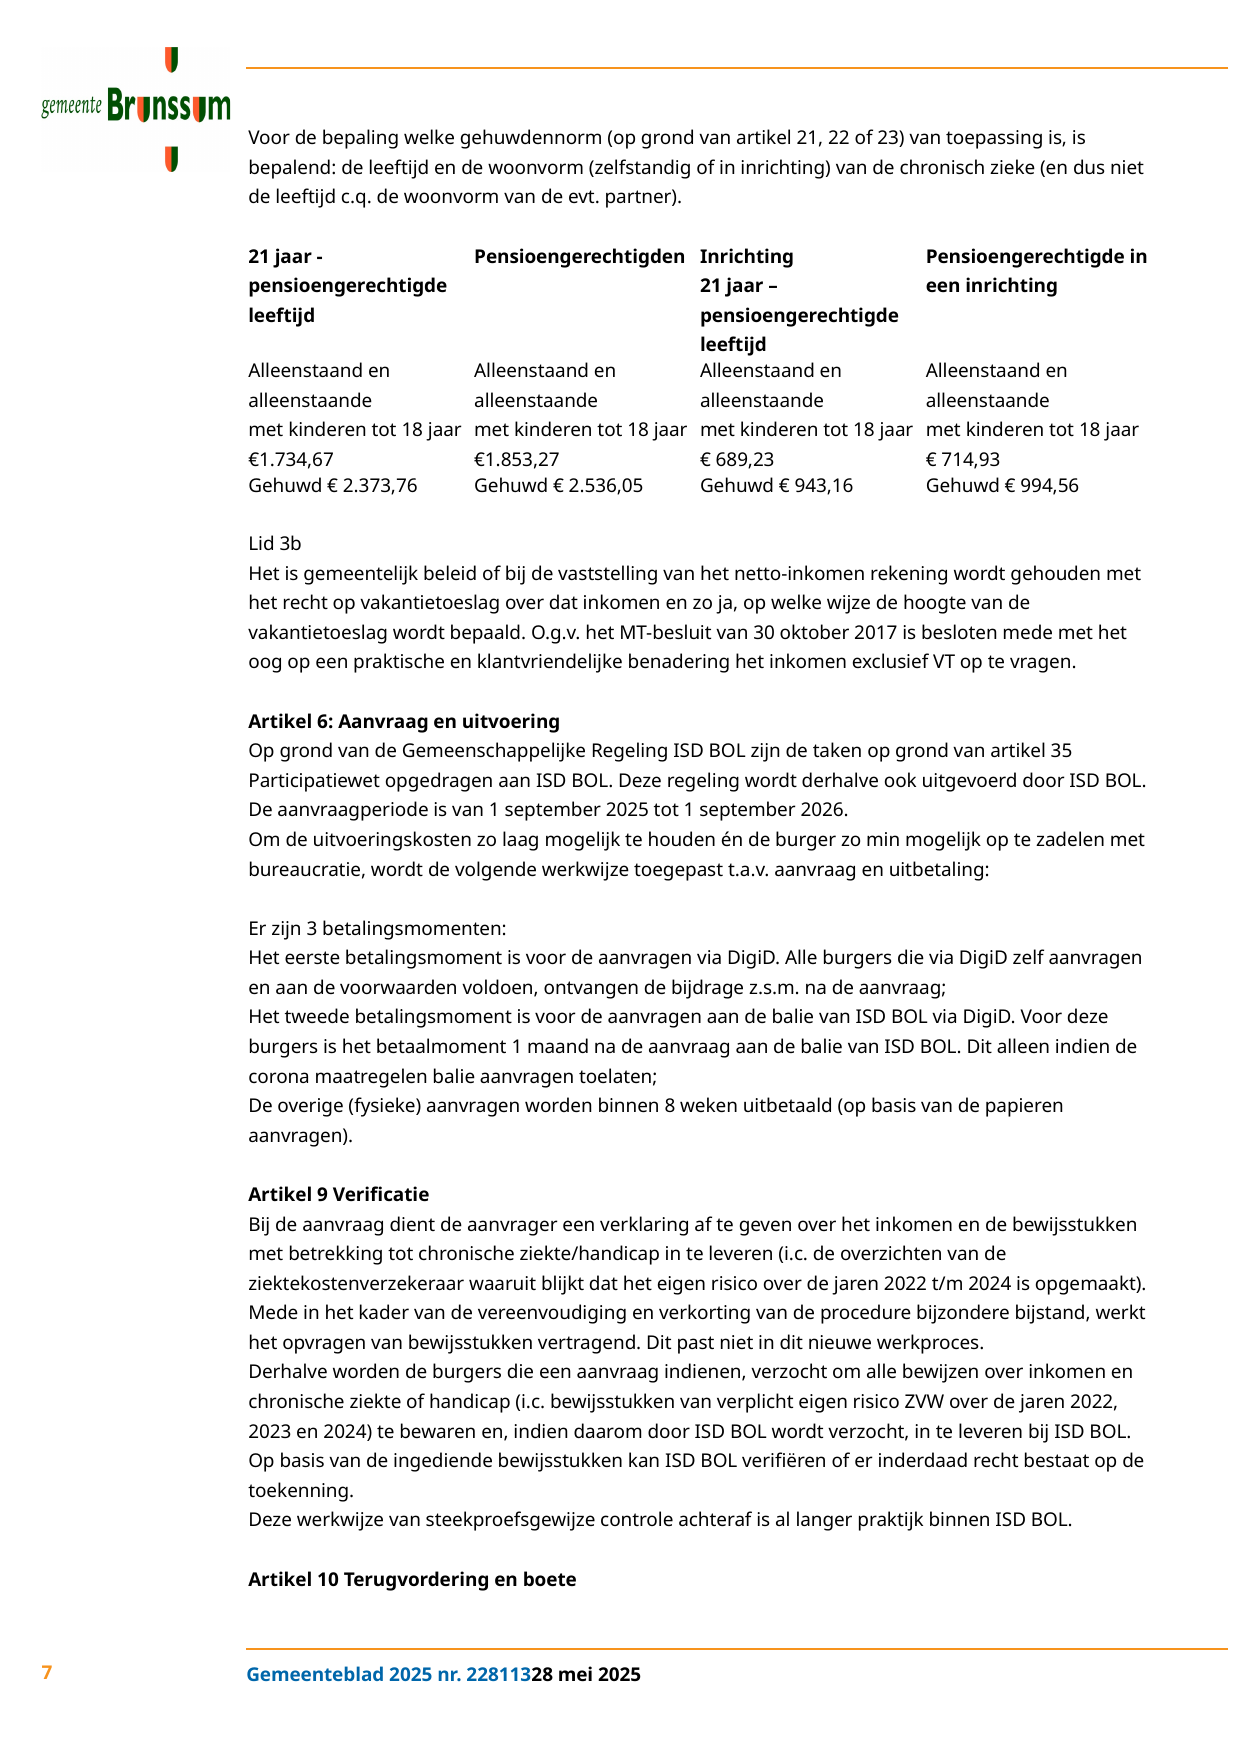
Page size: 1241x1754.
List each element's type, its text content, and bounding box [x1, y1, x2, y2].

text Lid 3b [248, 530, 1152, 556]
text Artikel 9 Verificatie [248, 1181, 1152, 1207]
text Derhalve worden de burgers die een aanvraag indienen, verzocht om alle bewijzen over inkomen en chronische ziekte of handicap (i.c. bewijsstukken van verplicht eigen risico ZVW over de jaren 2022, 2023 en 2024) te bewaren en, indien daarom door ISD BOL wordt verzocht, in te leveren bij ISD BOL. Op basis van de ingediende bewijsstukken kan ISD BOL verifiëren of er inderdaad recht bestaat op de toekenning. [248, 1359, 1152, 1503]
text De aanvraagperiode is van 1 september 2025 tot 1 september 2026. [248, 797, 1152, 822]
text Artikel 6: Aanvraag en uitvoering [248, 708, 1152, 733]
text Er zijn 3 betalingsmomenten: [248, 915, 1152, 941]
table_cell Alleenstaand en alleenstaande met kinderen tot 18 jaar € 714,93 [926, 357, 1152, 472]
table_cell Alleenstaand en alleenstaande met kinderen tot 18 jaar €1.734,67 [248, 357, 474, 472]
text Het is gemeentelijk beleid of bij de vaststelling van het netto-inkomen rekening wordt gehouden met het recht op vakantietoeslag over dat inkomen en zo ja, op welke wijze de hoogte van de vakantietoeslag wordt bepaald. O.g.v. het MT-besluit van 30 oktober 2017 is besloten mede met het oog op een praktische en klantvriendelijke benadering het inkomen exclusief VT op te vragen. [248, 560, 1152, 674]
table_header Inrichting 21 jaar – pensioengerechtigde leeftijd [700, 243, 926, 357]
text Het eerste betalingsmoment is voor de aanvragen via DigiD. Alle burgers die via DigiD zelf aanvragen en aan de voorwaarden voldoen, ontvangen de bijdrage z.s.m. na de aanvraag; [248, 944, 1152, 1000]
text De overige (fysieke) aanvragen worden binnen 8 weken uitbetaald (op basis van de papieren aanvragen). [248, 1092, 1152, 1148]
table_cell Alleenstaand en alleenstaande met kinderen tot 18 jaar €1.853,27 [474, 357, 700, 472]
picture [41, 47, 231, 172]
text Op grond van de Gemeenschappelijke Regeling ISD BOL zijn de taken op grond van artikel 35 Participatiewet opgedragen aan ISD BOL. Deze regeling wordt derhalve ook uitgevoerd door ISD BOL. [248, 737, 1152, 793]
table_header Pensioengerechtigden [474, 243, 700, 357]
table_cell Gehuwd € 994,56 [926, 472, 1152, 497]
table_cell Alleenstaand en alleenstaande met kinderen tot 18 jaar € 689,23 [700, 357, 926, 472]
table_cell Gehuwd € 2.536,05 [474, 472, 700, 497]
text Artikel 10 Terugvordering en boete [248, 1566, 1152, 1591]
table_cell Gehuwd € 943,16 [700, 472, 926, 497]
text Bij de aanvraag dient de aanvrager een verklaring af te geven over het inkomen en de bewijsstukken met betrekking tot chronische ziekte/handicap in te leveren (i.c. de overzichten van de ziektekostenverzekeraar waaruit blijkt dat het eigen risico over de jaren 2022 t/m 2024 is opgemaakt). [248, 1211, 1152, 1296]
text Voor de bepaling welke gehuwdennorm (op grond van artikel 21, 22 of 23) van toepassing is, is bepalend: de leeftijd en de woonvorm (zelfstandig of in inrichting) van de chronisch zieke (en dus niet de leeftijd c.q. de woonvorm van de evt. partner). [248, 124, 1152, 209]
text Mede in het kader van de vereenvoudiging en verkorting van de procedure bijzondere bijstand, werkt het opvragen van bewijsstukken vertragend. Dit past niet in dit nieuwe werkproces. [248, 1299, 1152, 1355]
table_cell Gehuwd € 2.373,76 [248, 472, 474, 497]
table_header Pensioengerechtigde in een inrichting [926, 243, 1152, 357]
text Het tweede betalingsmoment is voor de aanvragen aan de balie van ISD BOL via DigiD. Voor deze burgers is het betaalmoment 1 maand na de aanvraag aan de balie van ISD BOL. Dit alleen indien de corona maatregelen balie aanvragen toelaten; [248, 1004, 1152, 1088]
text Om de uitvoeringskosten zo laag mogelijk te houden én de burger zo min mogelijk op te zadelen met bureaucratie, wordt de volgende werkwijze toegepast t.a.v. aanvraag en uitbetaling: [248, 826, 1152, 881]
table_header 21 jaar - pensioengerechtigde leeftijd [248, 243, 474, 357]
text Deze werkwijze van steekproefsgewijze controle achteraf is al langer praktijk binnen ISD BOL. [248, 1507, 1152, 1532]
